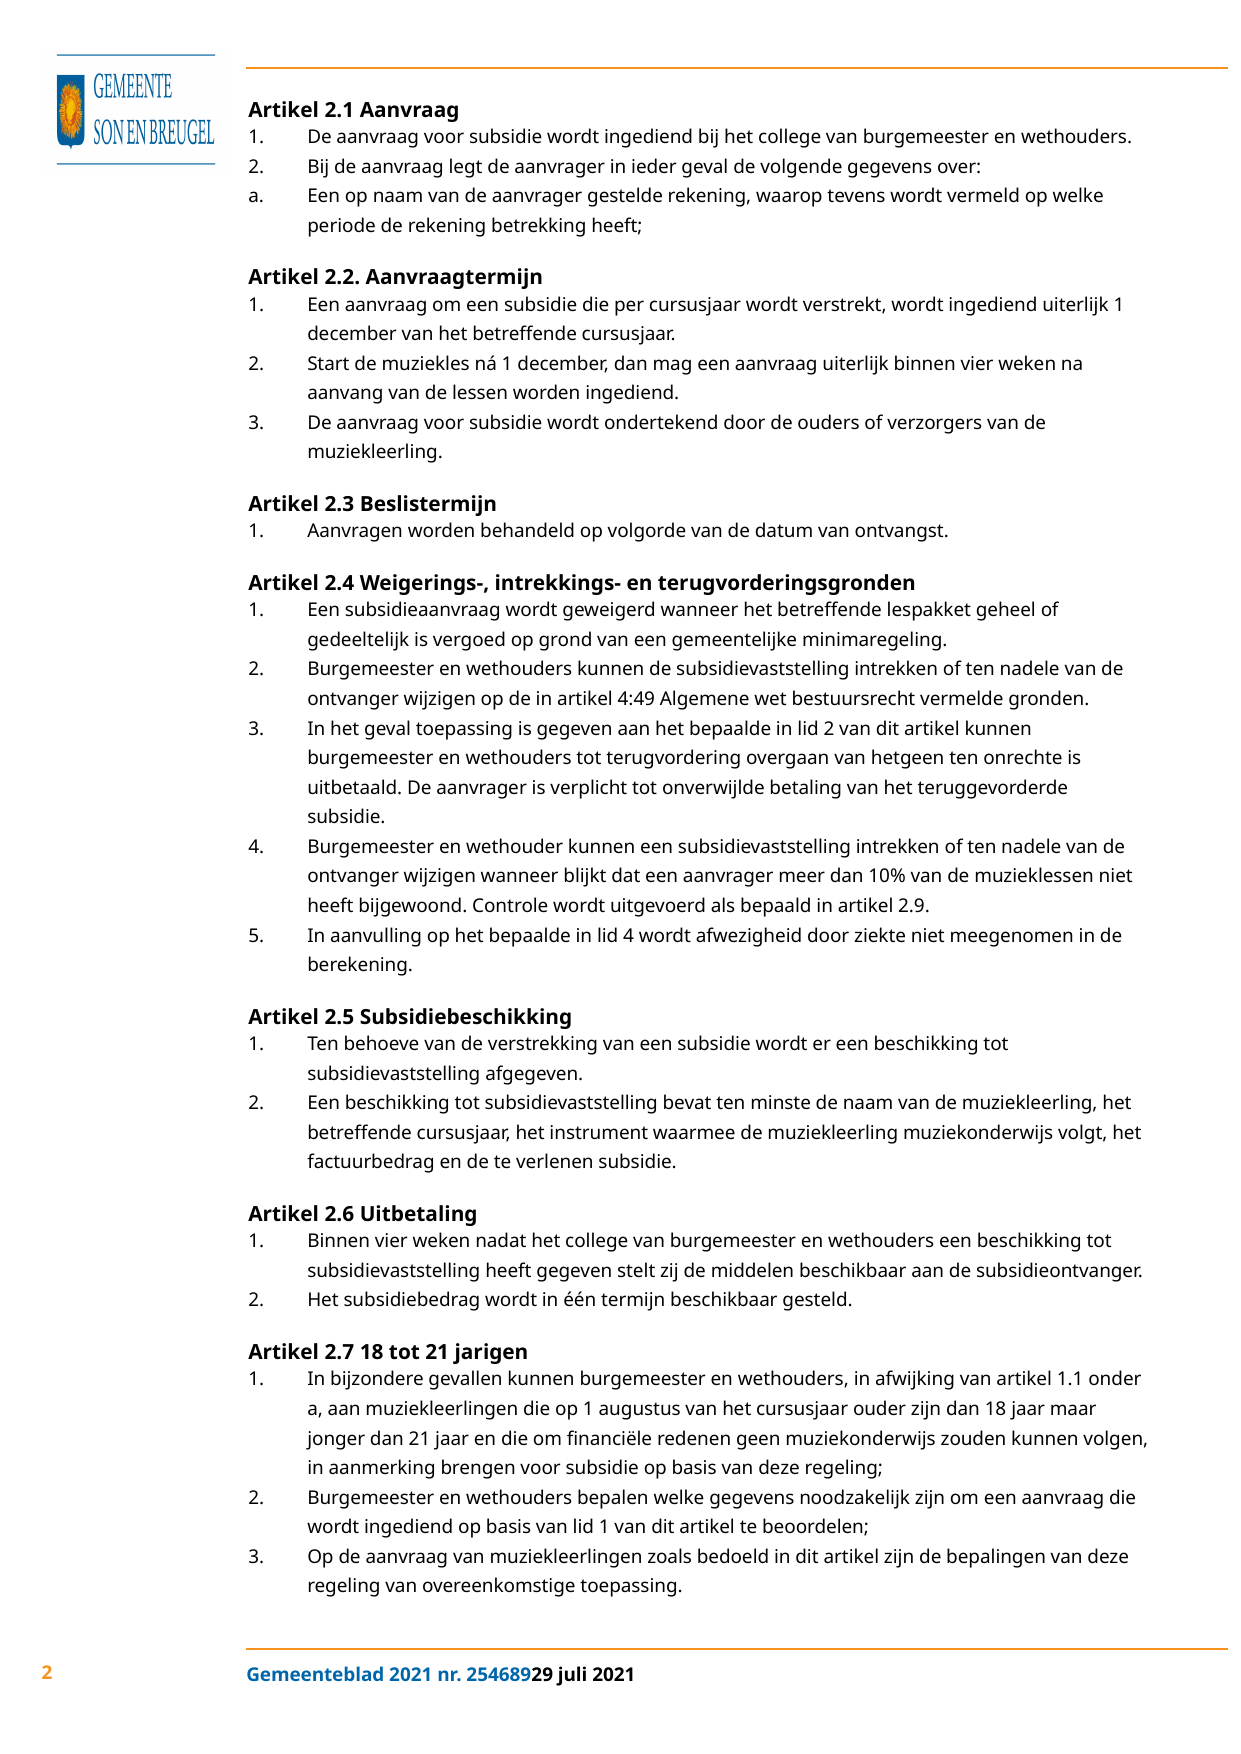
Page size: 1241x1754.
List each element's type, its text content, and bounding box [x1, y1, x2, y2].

text Artikel 2.5 Subsidiebeschikking [248, 1002, 1152, 1030]
text Artikel 2.6 Uitbetaling [248, 1199, 1152, 1227]
text Artikel 2.3 Beslistermijn [248, 489, 1152, 518]
list In bijzondere gevallen kunnen burgemeester en wethouders, in afwijking van artikel 1.1 onder a, aan muziekleerlingen die op 1 augustus van het cursusjaar ouder zijn dan 18 jaar maar jonger dan 21 jaar en die om financiële redenen geen muziekonderwijs zouden kunnen volgen, in aanmerking brengen voor subsidie op basis van deze regeling; [248, 1366, 1152, 1480]
text Artikel 2.2. Aanvraagtermijn [248, 262, 1152, 291]
list Bij de aanvraag legt de aanvrager in ieder geval de volgende gegevens over: [248, 153, 1152, 178]
text Artikel 2.4 Weigerings-, intrekkings- en terugvorderingsgronden [248, 568, 1152, 596]
list Burgemeester en wethouders bepalen welke gegevens noodzakelijk zijn om een aanvraag die wordt ingediend op basis van lid 1 van dit artikel te beoordelen; [248, 1484, 1152, 1539]
list Het subsidiebedrag wordt in één termijn beschikbaar gesteld. [248, 1287, 1152, 1312]
list Een aanvraag om een subsidie die per cursusjaar wordt verstrekt, wordt ingediend uiterlijk 1 december van het betreffende cursusjaar. [248, 291, 1152, 346]
list De aanvraag voor subsidie wordt ondertekend door de ouders of verzorgers van de muziekleerling. [248, 409, 1152, 464]
list In aanvulling op het bepaalde in lid 4 wordt afwezigheid door ziekte niet meegenomen in de berekening. [248, 922, 1152, 977]
list In het geval toepassing is gegeven aan het bepaalde in lid 2 van dit artikel kunnen burgemeester en wethouders tot terugvordering overgaan van hetgeen ten onrechte is uitbetaald. De aanvrager is verplicht tot onverwijlde betaling van het teruggevorderde subsidie. [248, 715, 1152, 829]
list Binnen vier weken nadat het college van burgemeester en wethouders een beschikking tot subsidievaststelling heeft gegeven stelt zij de middelen beschikbaar aan de subsidieontvanger. [248, 1227, 1152, 1283]
list De aanvraag voor subsidie wordt ingediend bij het college van burgemeester en wethouders. [248, 123, 1152, 149]
text Artikel 2.7 18 tot 21 jarigen [248, 1337, 1152, 1366]
list Op de aanvraag van muziekleerlingen zoals bedoeld in dit artikel zijn de bepalingen van deze regeling van overeenkomstige toepassing. [248, 1543, 1152, 1598]
picture [41, 47, 231, 172]
list Aanvragen worden behandeld op volgorde van de datum van ontvangst. [248, 518, 1152, 543]
list Ten behoeve van de verstrekking van een subsidie wordt er een beschikking tot subsidievaststelling afgegeven. [248, 1030, 1152, 1086]
list Een op naam van de aanvrager gestelde rekening, waarop tevens wordt vermeld op welke periode de rekening betrekking heeft; [248, 182, 1152, 238]
list Start de muziekles ná 1 december, dan mag een aanvraag uiterlijk binnen vier weken na aanvang van de lessen worden ingediend. [248, 350, 1152, 405]
list Burgemeester en wethouders kunnen de subsidievaststelling intrekken of ten nadele van de ontvanger wijzigen op de in artikel 4:49 Algemene wet bestuursrecht vermelde gronden. [248, 656, 1152, 711]
text Artikel 2.1 Aanvraag [248, 95, 1152, 123]
list Burgemeester en wethouder kunnen een subsidievaststelling intrekken of ten nadele van de ontvanger wijzigen wanneer blijkt dat een aanvrager meer dan 10% van de muzieklessen niet heeft bijgewoond. Controle wordt uitgevoerd als bepaald in artikel 2.9. [248, 833, 1152, 918]
list Een beschikking tot subsidievaststelling bevat ten minste de naam van de muziekleerling, het betreffende cursusjaar, het instrument waarmee de muziekleerling muziekonderwijs volgt, het factuurbedrag en de te verlenen subsidie. [248, 1089, 1152, 1174]
list Een subsidieaanvraag wordt geweigerd wanneer het betreffende lespakket geheel of gedeeltelijk is vergoed op grond van een gemeentelijke minimaregeling. [248, 596, 1152, 652]
